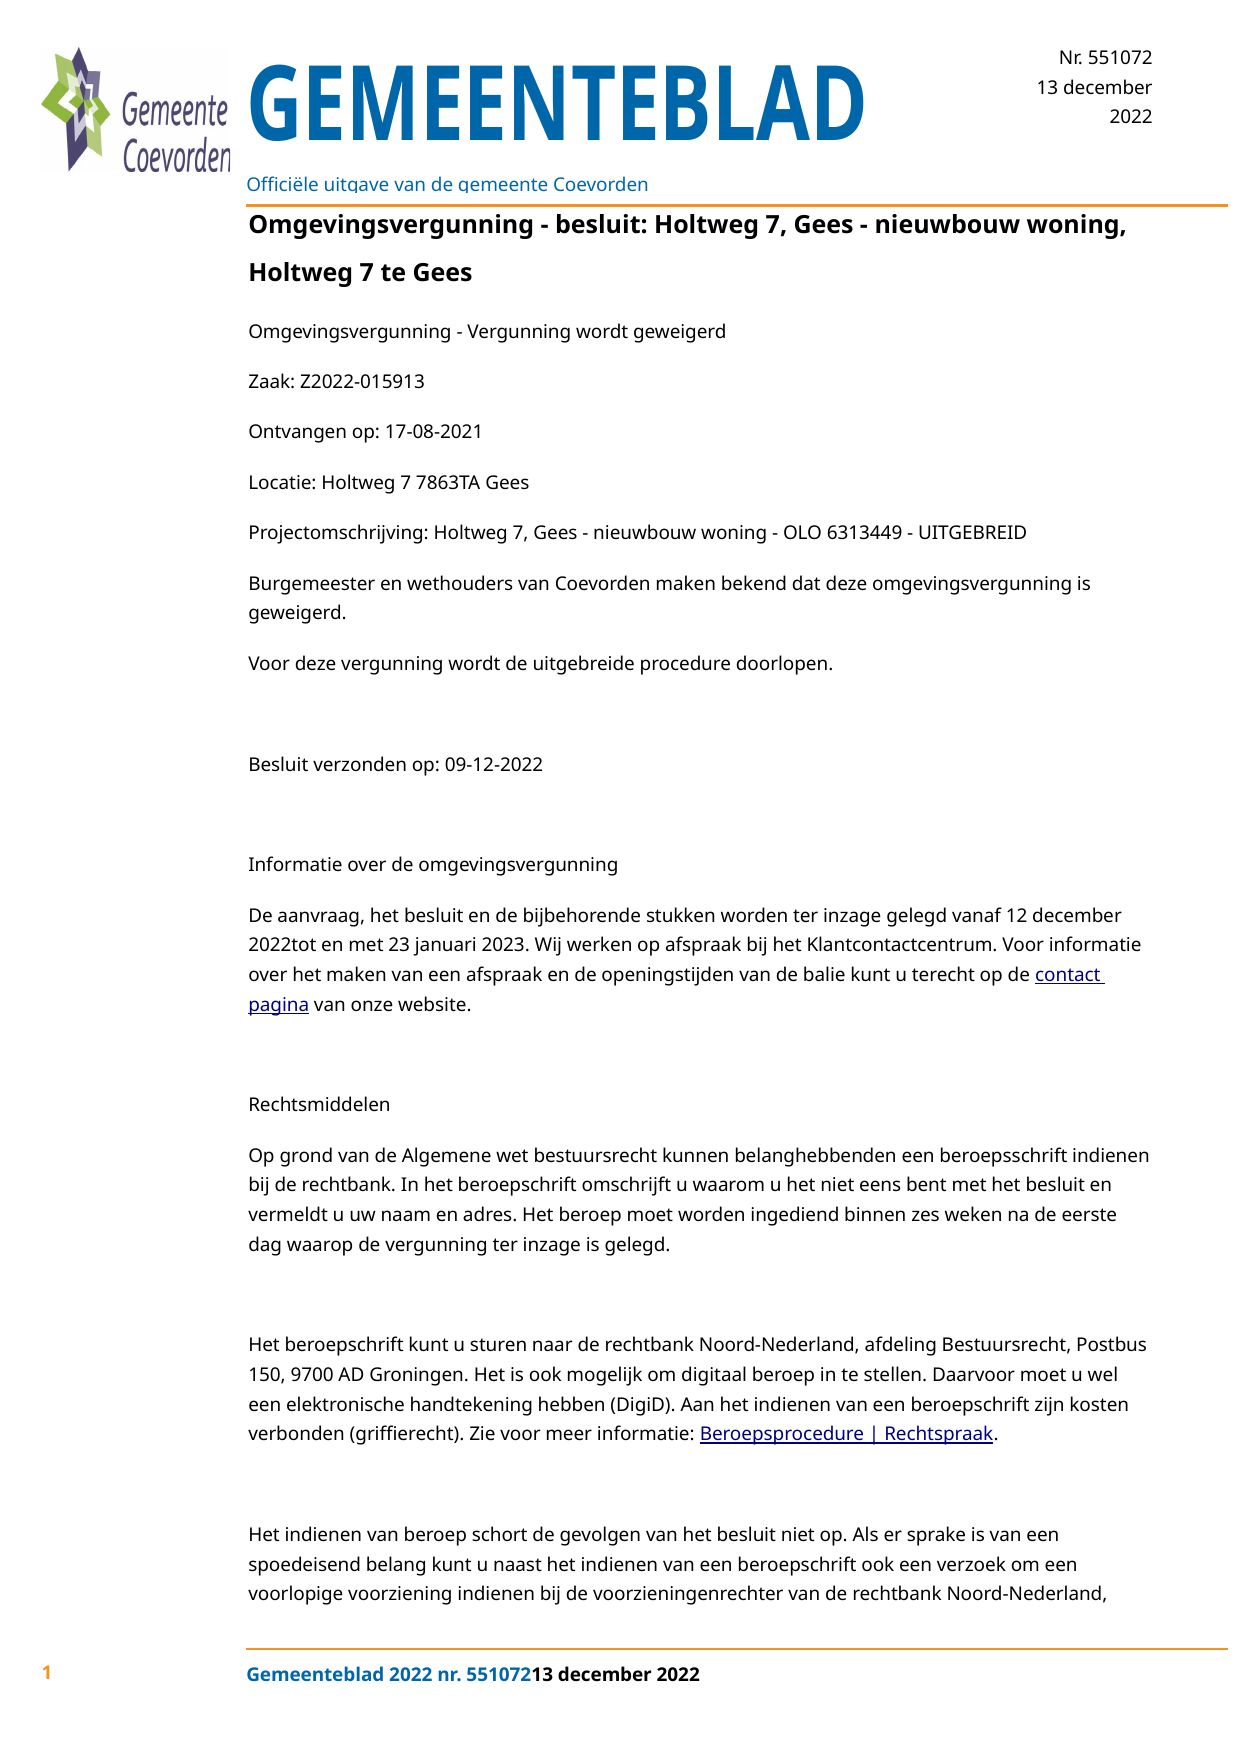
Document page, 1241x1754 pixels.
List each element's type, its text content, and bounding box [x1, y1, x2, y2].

text Voor deze vergunning wordt de uitgebreide procedure doorlopen. [248, 650, 1152, 676]
text Besluit verzonden op: 09-12-2022 [248, 751, 1152, 777]
text Omgevingsvergunning - besluit: Holtweg 7, Gees - nieuwbouw woning, Holtweg 7 te Gees [248, 207, 1152, 288]
picture [41, 47, 231, 172]
text Informatie over de omgevingsvergunning [248, 852, 1152, 877]
text Projectomschrijving: Holtweg 7, Gees - nieuwbouw woning - OLO 6313449 - UITGEBREID [248, 519, 1152, 545]
text Het indienen van beroep schort de gevolgen van het besluit niet op. Als er sprake is van een spoedeisend belang kunt u naast het indienen van een beroepschrift ook een verzoek om een voorlopige voorziening indienen bij de voorzieningenrechter van de rechtbank Noord-Nederland, [248, 1521, 1152, 1606]
text Zaak: Z2022-015913 [248, 368, 1152, 394]
text Het beroepschrift kunt u sturen naar de rechtbank Noord-Nederland, afdeling Bestuursrecht, Postbus 150, 9700 AD Groningen. Het is ook mogelijk om digitaal beroep in te stellen. Daarvoor moet u wel een elektronische handtekening hebben (DigiD). Aan het indienen van een beroepschrift zijn kosten verbonden (griffierecht). Zie voor meer informatie: Beroepsprocedure | Rechtspraak. [248, 1332, 1152, 1446]
text Ontvangen op: 17-08-2021 [248, 419, 1152, 444]
text Op grond van de Algemene wet bestuursrecht kunnen belanghebbenden een beroepsschrift indienen bij de rechtbank. In het beroepschrift omschrijft u waarom u het niet eens bent met het besluit en vermeldt u uw naam en adres. Het beroep moet worden ingediend binnen zes weken na de eerste dag waarop de vergunning ter inzage is gelegd. [248, 1142, 1152, 1257]
text Omgevingsvergunning - Vergunning wordt geweigerd [248, 318, 1152, 344]
text Rechtsmiddelen [248, 1092, 1152, 1117]
text Locatie: Holtweg 7 7863TA Gees [248, 469, 1152, 495]
text De aanvraag, het besluit en de bijbehorende stukken worden ter inzage gelegd vanaf 12 december 2022tot en met 23 januari 2023. Wij werken op afspraak bij het Klantcontactcentrum. Voor informatie over het maken van een afspraak en de openingstijden van de balie kunt u terecht op de contact pagina van onze website. [248, 902, 1152, 1017]
text Burgemeester en wethouders van Coevorden maken bekend dat deze omgevingsvergunning is geweigerd. [248, 570, 1152, 625]
